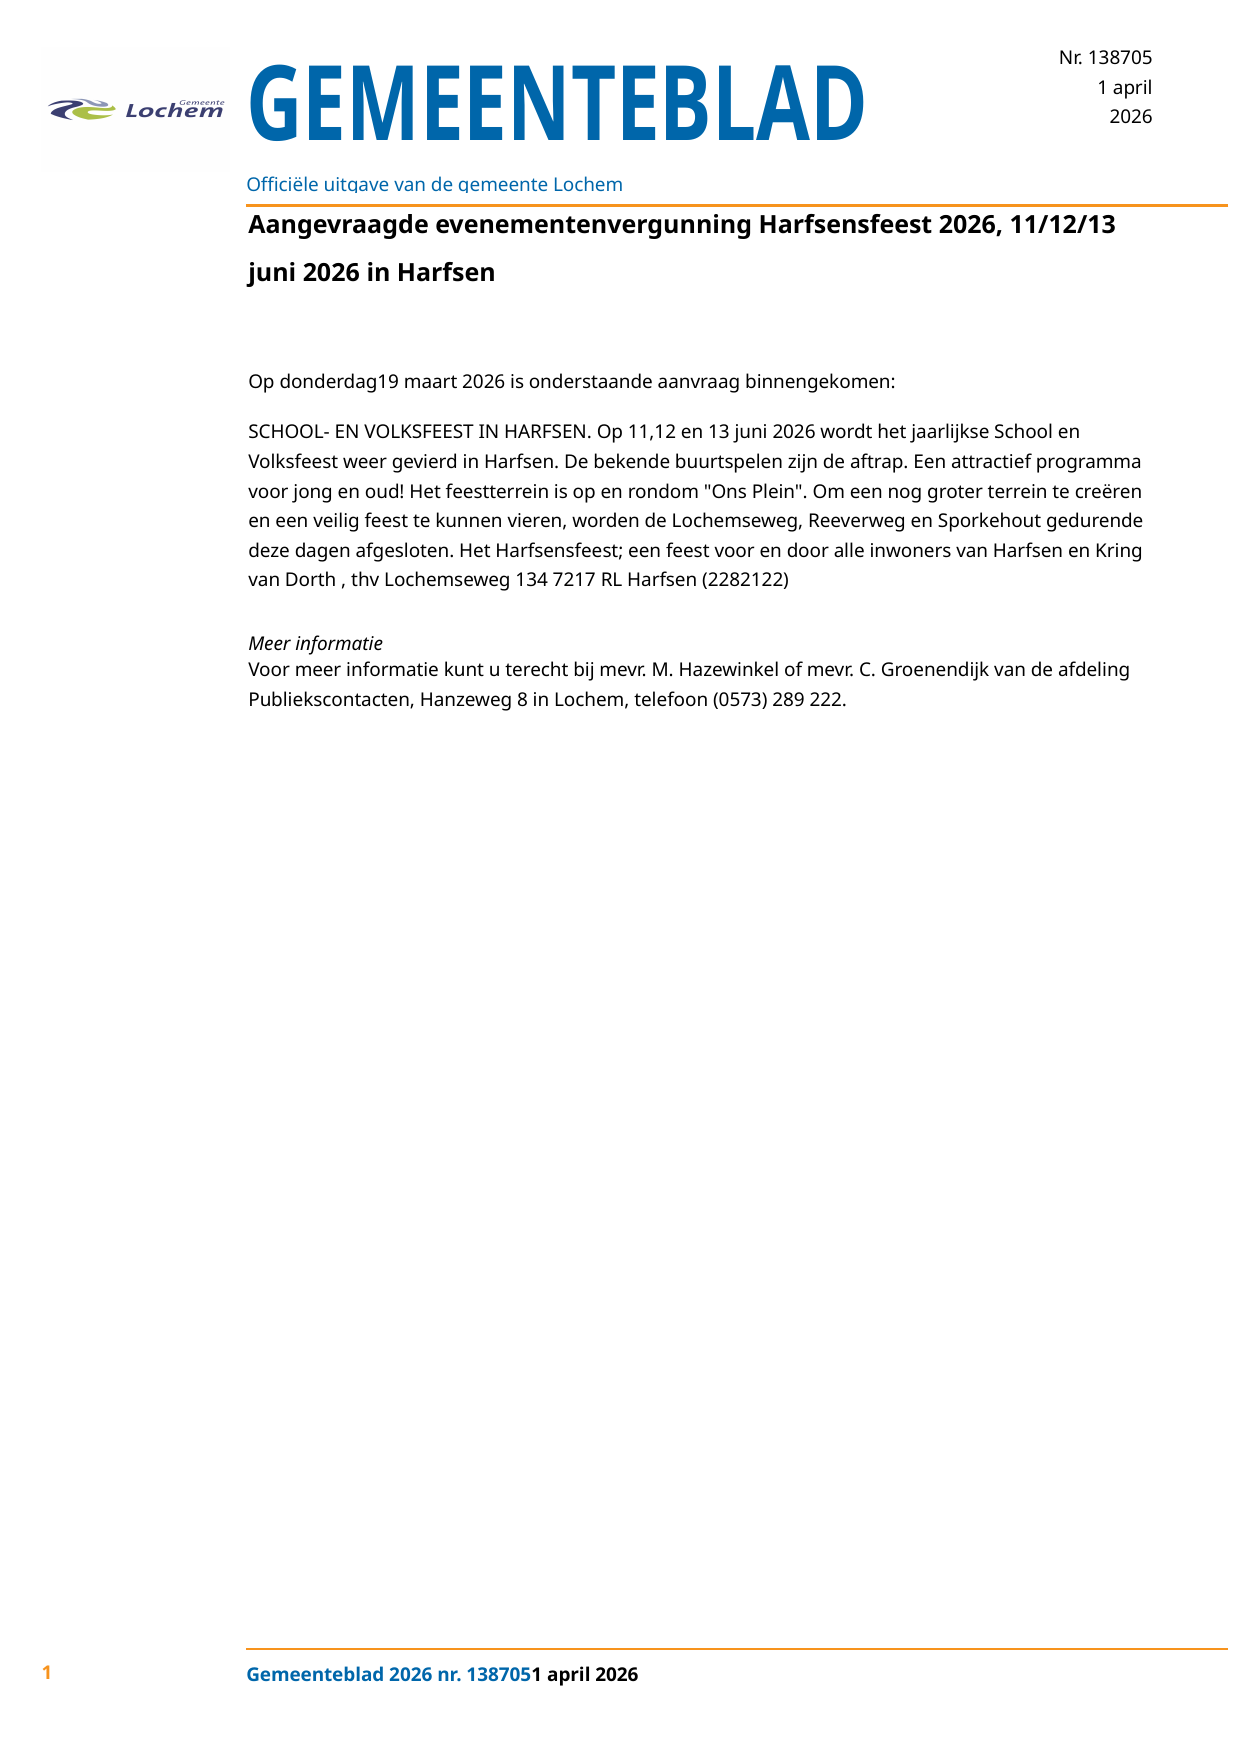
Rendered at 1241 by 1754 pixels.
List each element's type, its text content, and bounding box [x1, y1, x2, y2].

text SCHOOL- EN VOLKSFEEST IN HARFSEN. Op 11,12 en 13 juni 2026 wordt het jaarlijkse School en Volksfeest weer gevierd in Harfsen. De bekende buurtspelen zijn de aftrap. Een attractief programma voor jong en oud! Het feestterrein is op en rondom "Ons Plein". Om een nog groter terrein te creëren en een veilig feest te kunnen vieren, worden de Lochemseweg, Reeverweg en Sporkehout gedurende deze dagen afgesloten. Het Harfsensfeest; een feest voor en door alle inwoners van Harfsen en Kring van Dorth , thv Lochemseweg 134 7217 RL Harfsen (2282122) [248, 419, 1152, 592]
picture [41, 47, 231, 172]
text Aangevraagde evenementenvergunning Harfsensfeest 2026, 11/12/13 juni 2026 in Harfsen [248, 207, 1152, 288]
text Op donderdag19 maart 2026 is onderstaande aanvraag binnengekomen: [248, 368, 1152, 394]
text Meer informatie [248, 631, 1152, 656]
text Voor meer informatie kunt u terecht bij mevr. M. Hazewinkel of mevr. C. Groenendijk van de afdeling Publiekscontacten, Hanzeweg 8 in Lochem, telefoon (0573) 289 222. [248, 656, 1152, 712]
